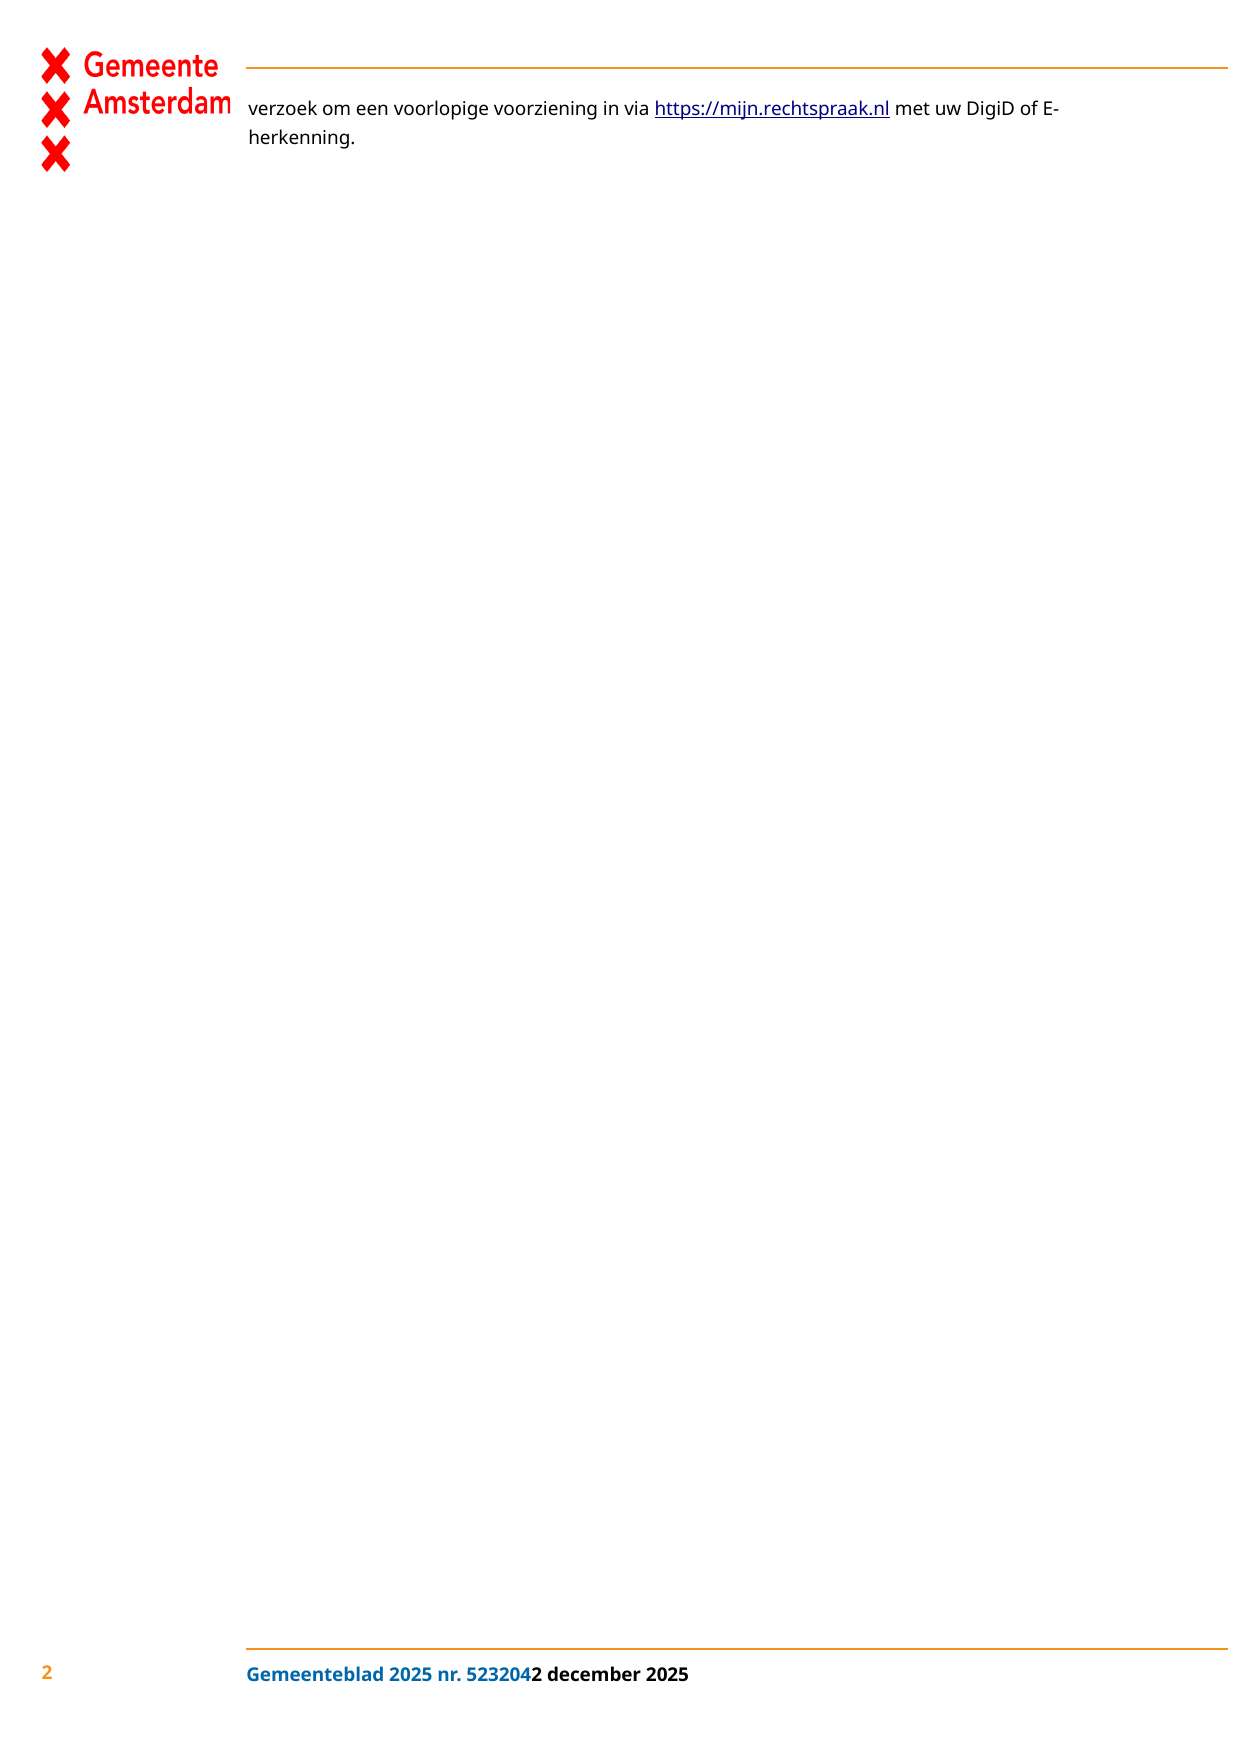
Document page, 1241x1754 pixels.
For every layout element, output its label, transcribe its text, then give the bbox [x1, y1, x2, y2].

picture [41, 47, 231, 172]
text verzoek om een voorlopige voorziening in via https://mijn.rechtspraak.nl met uw DigiD of E-herkenning. [248, 95, 1152, 150]
